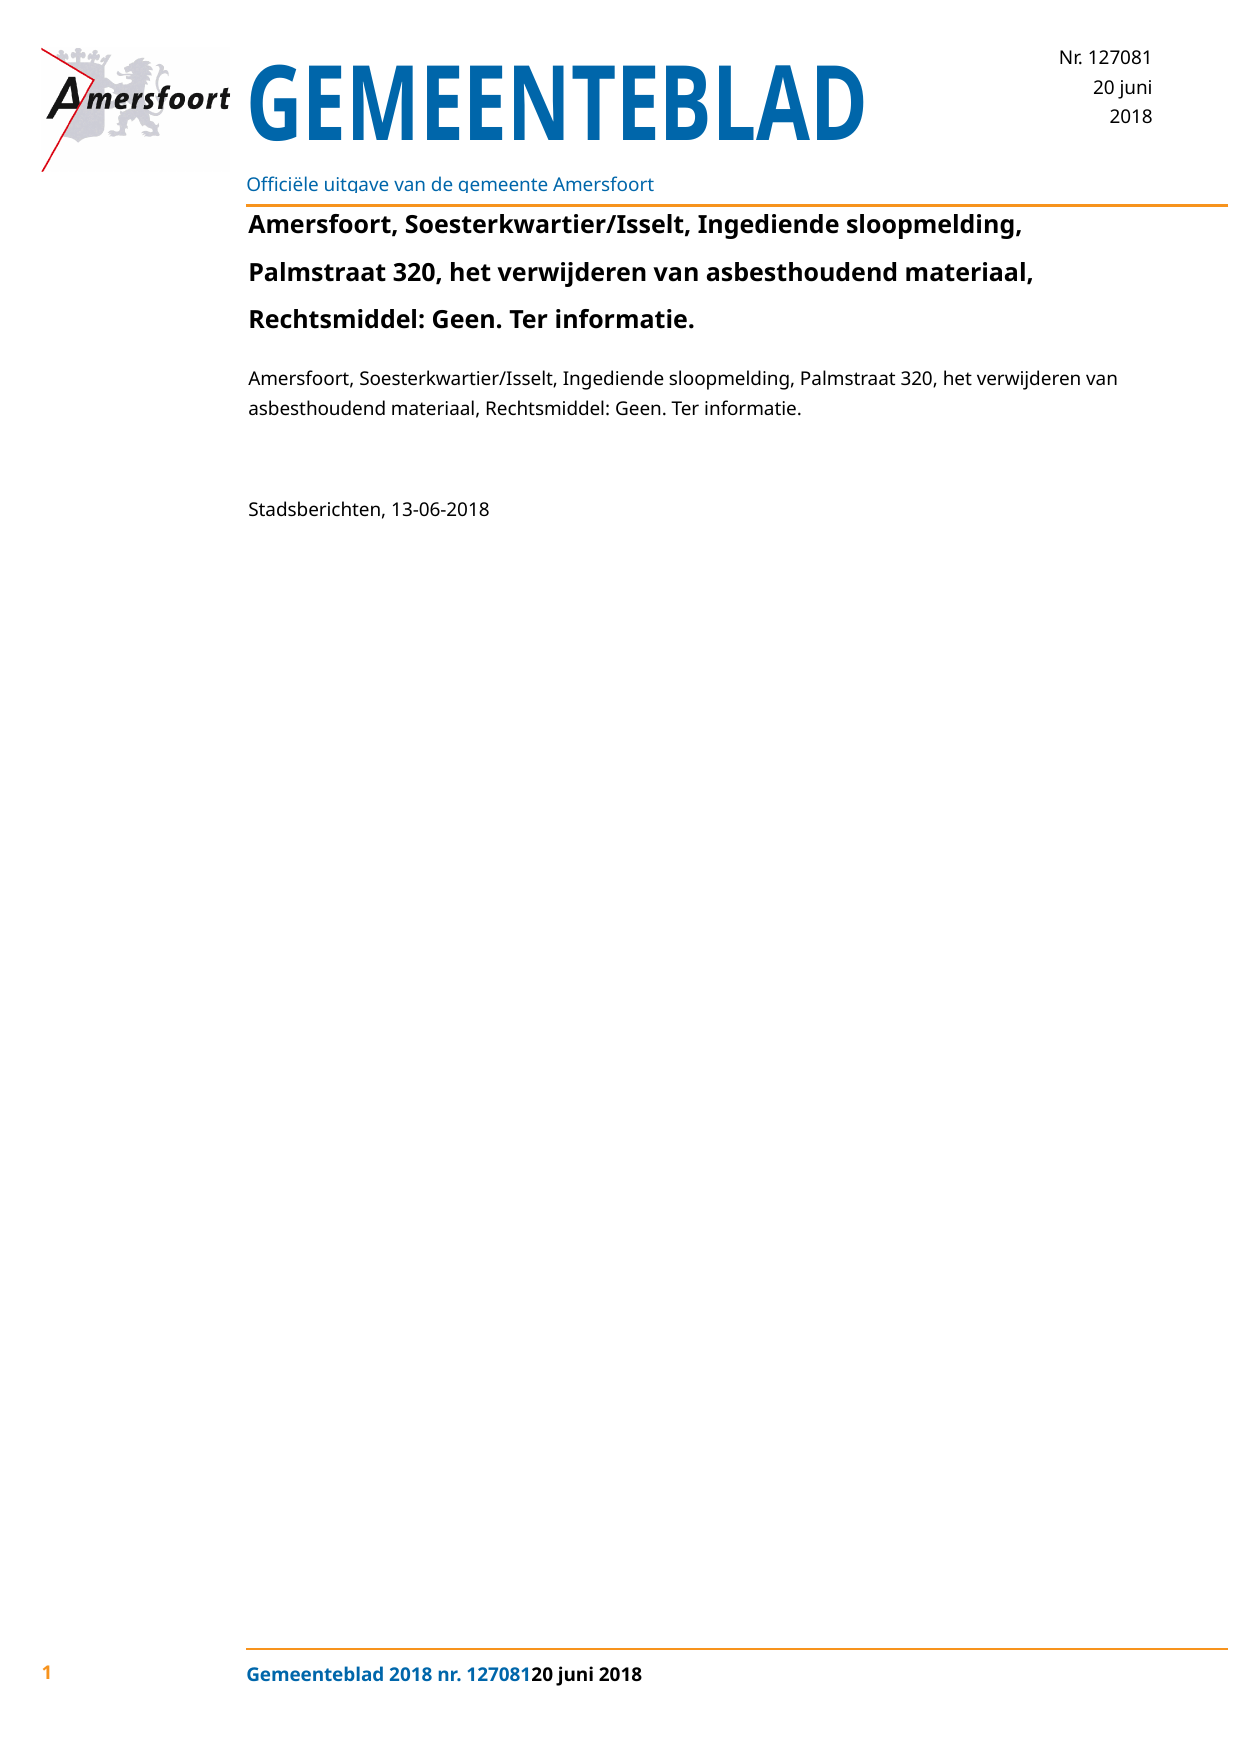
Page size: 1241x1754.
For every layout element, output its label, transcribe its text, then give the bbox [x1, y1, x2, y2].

text Amersfoort, Soesterkwartier/Isselt, Ingediende sloopmelding, Palmstraat 320, het verwijderen van asbesthoudend materiaal, Rechtsmiddel: Geen. Ter informatie. [248, 207, 1152, 336]
picture [41, 47, 231, 172]
text Stadsberichten, 13-06-2018 [248, 496, 1152, 522]
text Amersfoort, Soesterkwartier/Isselt, Ingediende sloopmelding, Palmstraat 320, het verwijderen van asbesthoudend materiaal, Rechtsmiddel: Geen. Ter informatie. [248, 366, 1152, 421]
